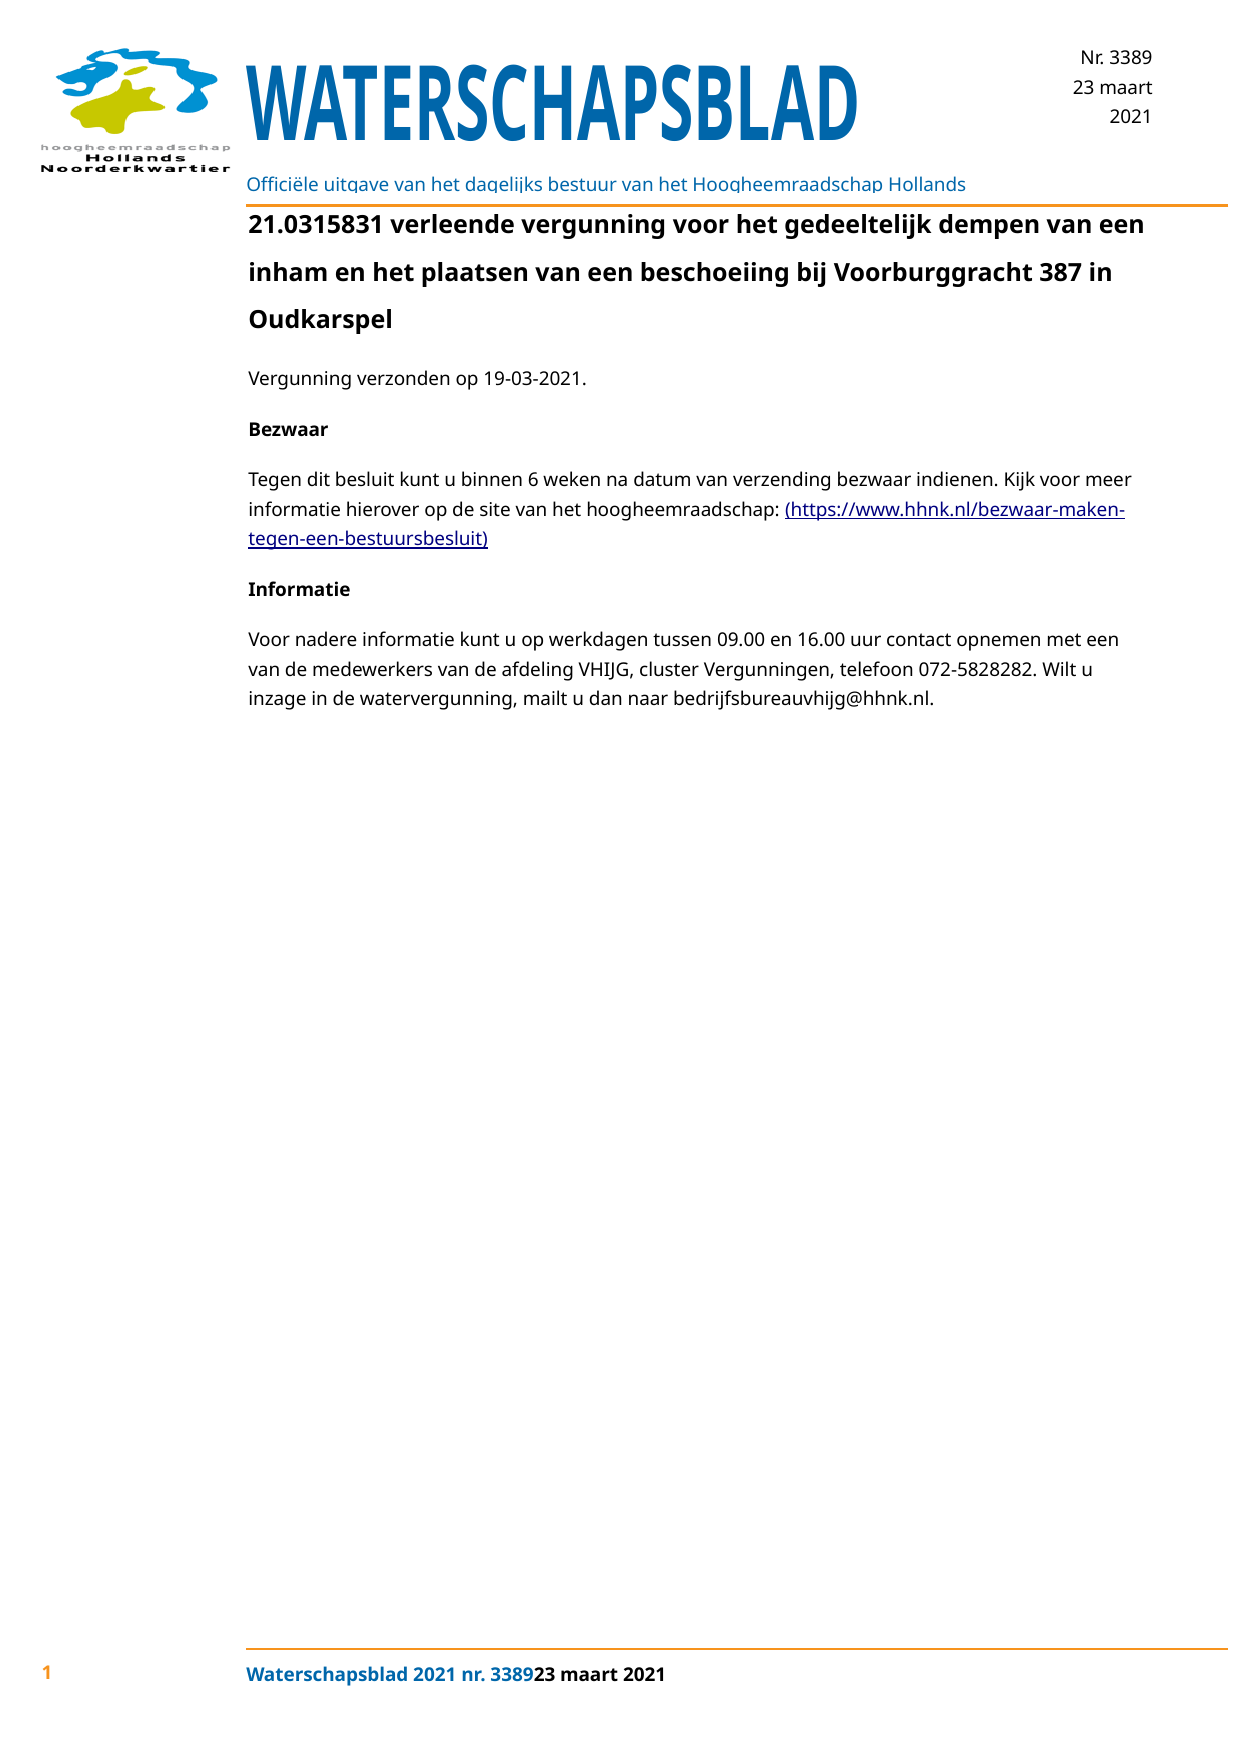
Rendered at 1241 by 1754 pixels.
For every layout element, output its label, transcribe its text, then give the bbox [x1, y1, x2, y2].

text Tegen dit besluit kunt u binnen 6 weken na datum van verzending bezwaar indienen. Kijk voor meer informatie hierover op de site van het hoogheemraadschap: (https://www.hhnk.nl/bezwaar-maken-tegen-een-bestuursbesluit) [248, 466, 1152, 551]
text Voor nadere informatie kunt u op werkdagen tussen 09.00 en 16.00 uur contact opnemen met een van de medewerkers van de afdeling VHIJG, cluster Vergunningen, telefoon 072-5828282. Wilt u inzage in de watervergunning, mailt u dan naar bedrijfsbureauvhijg@hhnk.nl. [248, 626, 1152, 711]
text 21.0315831 verleende vergunning voor het gedeeltelijk dempen van een inham en het plaatsen van een beschoeiing bij Voorburggracht 387 in Oudkarspel [248, 207, 1152, 336]
text Bezwaar [248, 416, 1152, 442]
text Informatie [248, 576, 1152, 602]
picture [41, 47, 231, 172]
text Vergunning verzonden op 19-03-2021. [248, 366, 1152, 391]
